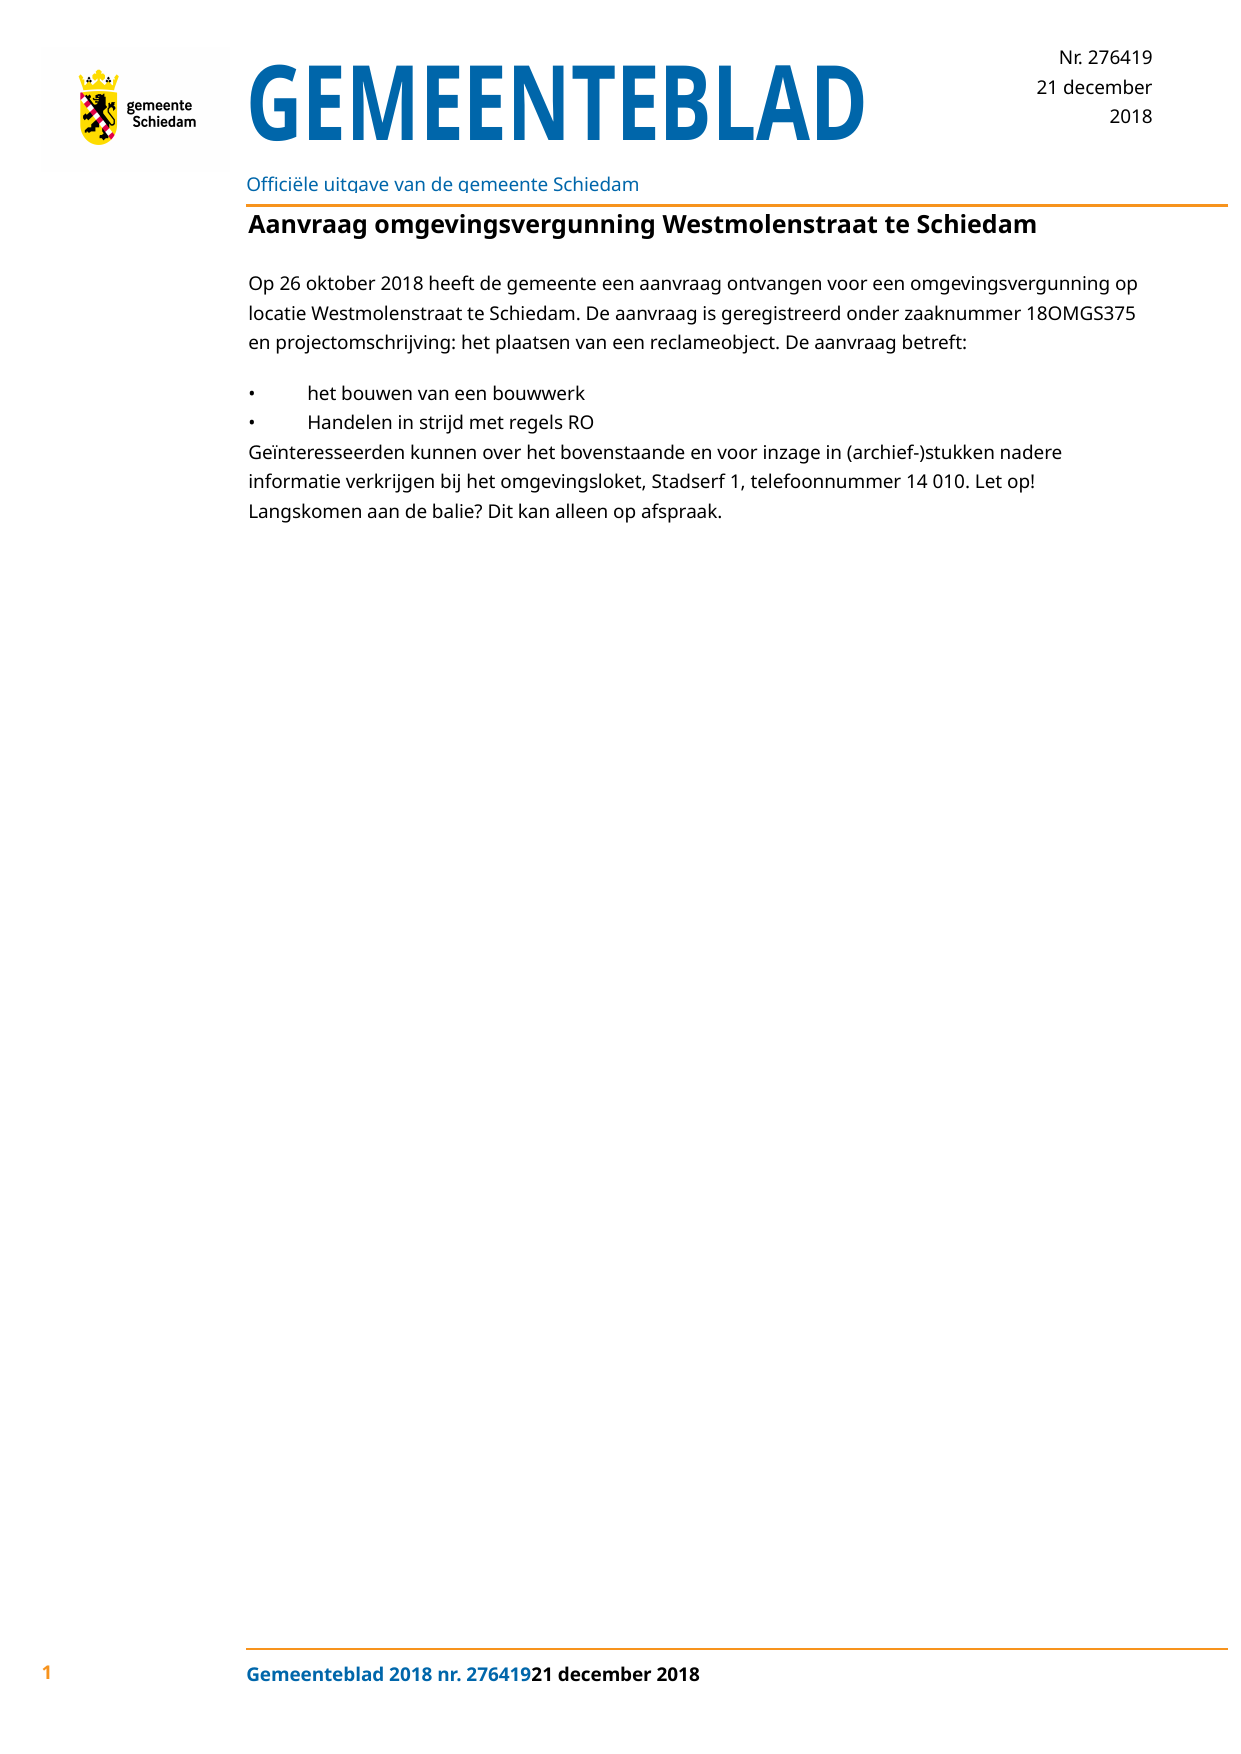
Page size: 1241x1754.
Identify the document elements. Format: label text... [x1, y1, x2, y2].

text Geïnteresseerden kunnen over het bovenstaande en voor inzage in (archief-)stukken nadere informatie verkrijgen bij het omgevingsloket, Stadserf 1, telefoonnummer 14 010. Let op! Langskomen aan de balie? Dit kan alleen op afspraak. [248, 439, 1152, 524]
picture [41, 47, 231, 172]
list het bouwen van een bouwwerk [248, 380, 1152, 406]
text Aanvraag omgevingsvergunning Westmolenstraat te Schiedam [248, 207, 1152, 241]
list Handelen in strijd met regels RO [248, 409, 1152, 435]
text Op 26 oktober 2018 heeft de gemeente een aanvraag ontvangen voor een omgevingsvergunning op locatie Westmolenstraat te Schiedam. De aanvraag is geregistreerd onder zaaknummer 18OMGS375 en projectomschrijving: het plaatsen van een reclameobject. De aanvraag betreft: [248, 270, 1152, 355]
